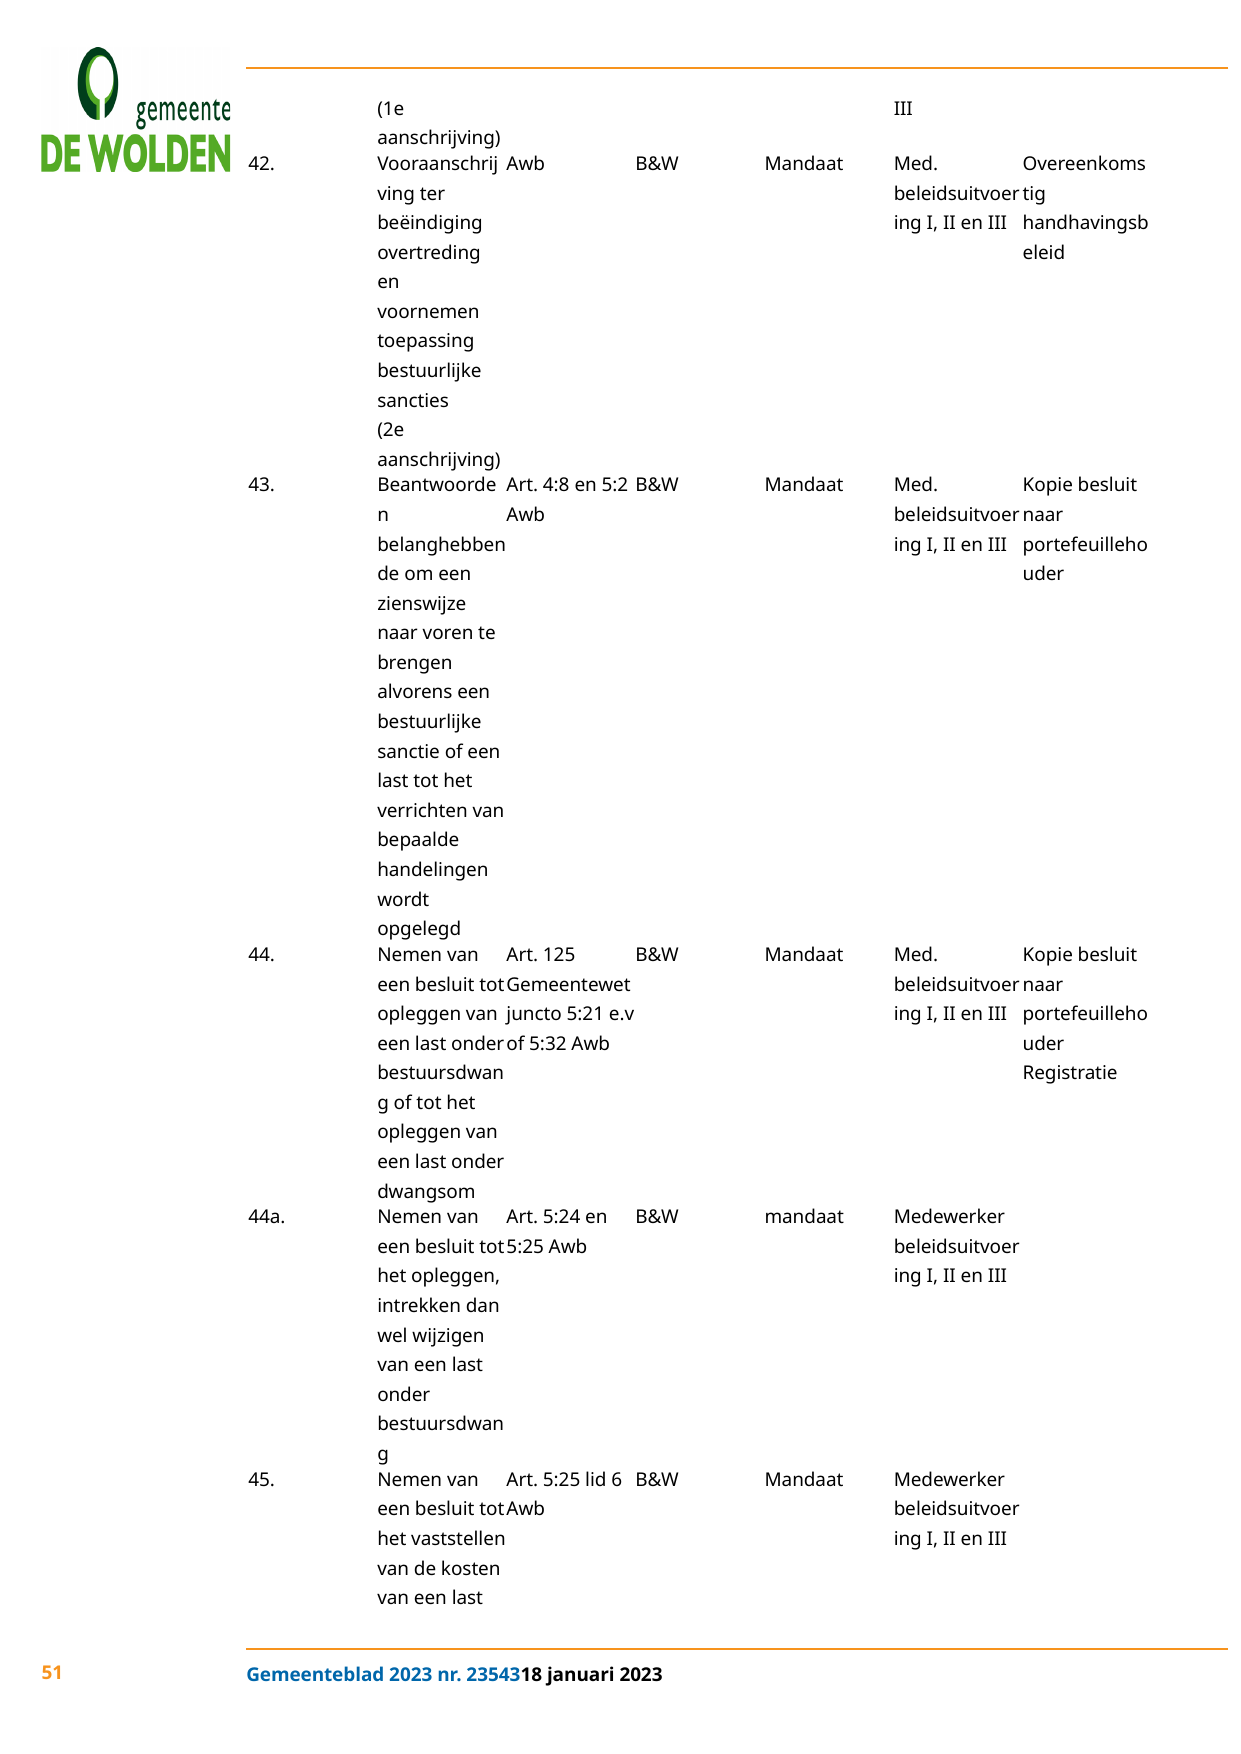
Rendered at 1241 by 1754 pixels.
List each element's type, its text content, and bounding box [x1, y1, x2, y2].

table_cell Med. beleidsuitvoering I, II en III [894, 472, 1022, 941]
table_cell [248, 95, 377, 150]
table_cell [1023, 1204, 1152, 1466]
table_cell B&W [635, 472, 764, 941]
table_cell [635, 95, 764, 150]
table_cell Art. 4:8 en 5:2 Awb [506, 472, 635, 941]
table_cell III [894, 95, 1022, 150]
table_cell (1e aanschrijving) [377, 95, 506, 150]
table_cell Awb [506, 150, 635, 472]
table_cell Med. beleidsuitvoering I, II en III [894, 150, 1022, 472]
table_cell Mandaat [764, 150, 893, 472]
picture [41, 47, 231, 172]
table_cell Kopie besluit naar portefeuillehouder Registratie [1023, 941, 1152, 1203]
table_cell [248, 472, 377, 941]
table_cell Overeenkomstig handhavingsbeleid [1023, 150, 1152, 472]
table_cell B&W [635, 1466, 764, 1610]
table_cell Art. 5:25 lid 6 Awb [506, 1466, 635, 1610]
table_cell Vooraanschrijving ter beëindiging overtreding en voornemen toepassing bestuurlijke sancties (2e aanschrijving) [377, 150, 506, 472]
table_cell Art. 125 Gemeentewet juncto 5:21 e.v of 5:32 Awb [506, 941, 635, 1203]
table_cell B&W [635, 1204, 764, 1466]
table_cell Beantwoorden belanghebbende om een zienswijze naar voren te brengen alvorens een bestuurlijke sanctie of een last tot het verrichten van bepaalde handelingen wordt opgelegd [377, 472, 506, 941]
table_cell Medewerker beleidsuitvoering I, II en III [894, 1466, 1022, 1610]
table_cell Kopie besluit naar portefeuillehouder [1023, 472, 1152, 941]
table_cell Mandaat [764, 1466, 893, 1610]
table_cell Nemen van een besluit tot opleggen van een last onder bestuursdwang of tot het opleggen van een last onder dwangsom [377, 941, 506, 1203]
table_cell B&W [635, 941, 764, 1203]
table_cell Nemen van een besluit tot het opleggen, intrekken dan wel wijzigen van een last onder bestuursdwang [377, 1204, 506, 1466]
table_cell B&W [635, 150, 764, 472]
table_cell [764, 95, 893, 150]
table_cell Mandaat [764, 472, 893, 941]
table_cell Medewerker beleidsuitvoering I, II en III [894, 1204, 1022, 1466]
table_cell Nemen van een besluit tot het vaststellen van de kosten van een last [377, 1466, 506, 1610]
table_cell Med. beleidsuitvoering I, II en III [894, 941, 1022, 1203]
table_cell [1023, 95, 1152, 150]
table_cell [248, 150, 377, 472]
table_cell Mandaat [764, 941, 893, 1203]
table_cell mandaat [764, 1204, 893, 1466]
table_cell Art. 5:24 en 5:25 Awb [506, 1204, 635, 1466]
table_cell [1023, 1466, 1152, 1610]
table_cell [506, 95, 635, 150]
table_cell [248, 1204, 377, 1466]
table_cell [248, 941, 377, 1203]
table_cell [248, 1466, 377, 1610]
